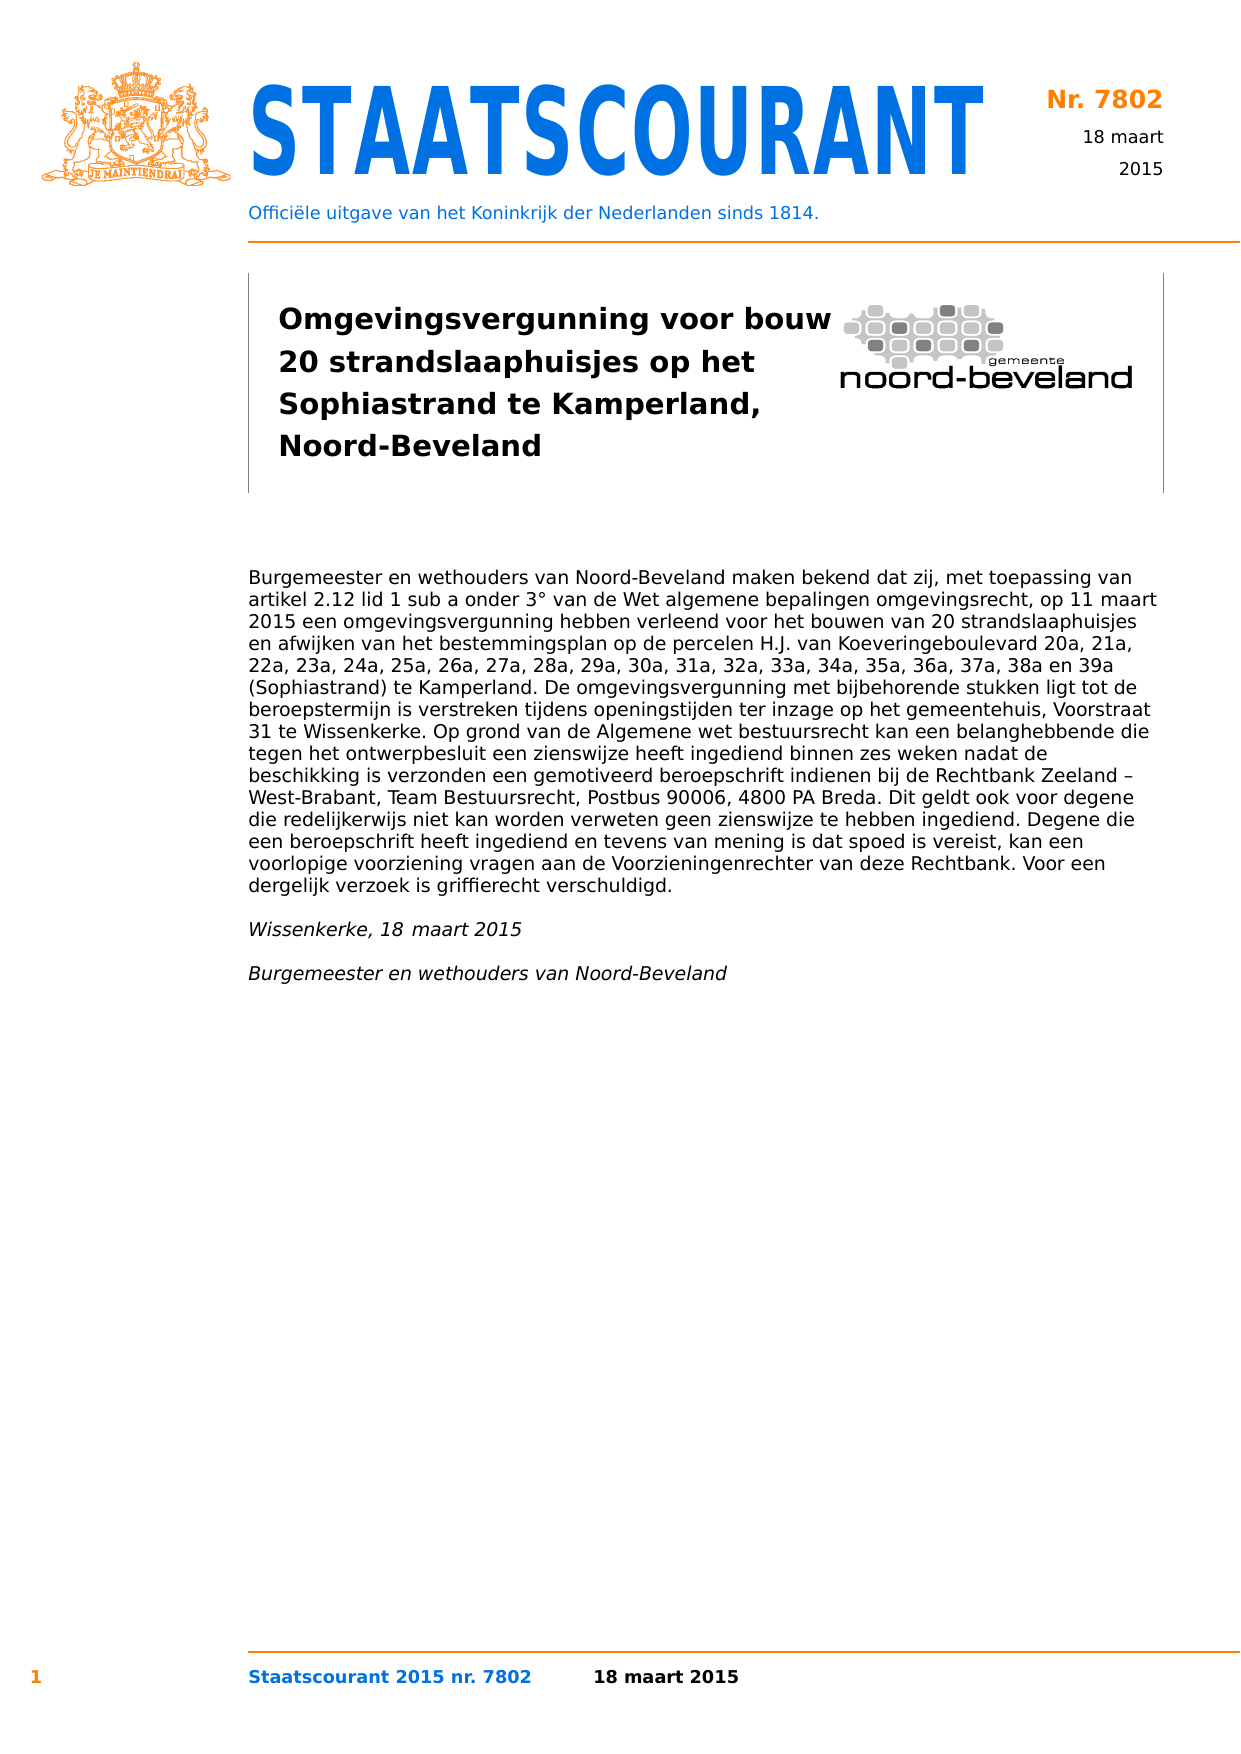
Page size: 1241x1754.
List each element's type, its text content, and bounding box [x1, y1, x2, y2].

table_cell 18 maart [998, 121, 1240, 153]
picture [41, 62, 231, 186]
table_header Nr. 7802 [998, 62, 1240, 121]
text Burgemeester en wethouders van Noord-Beveland [248, 962, 1163, 984]
text Wissenkerke, 18 maart 2015 [248, 919, 1163, 941]
table_header STAATSCOURANT [248, 62, 998, 203]
table_cell 2015 [998, 153, 1240, 203]
table_cell Officiële uitgave van het Koninkrijk der Nederlanden sinds 1814. [248, 203, 1240, 241]
subtitle Omgevingsvergunning voor bouw 20 strandslaaphuisjes op het Sophiastrand te Kamperland, Noord-Beveland [249, 273, 1163, 493]
text Burgemeester en wethouders van Noord-Beveland maken bekend dat zij, met toepassing van artikel 2.12 lid 1 sub a onder 3° van de Wet algemene bepalingen omgevingsrecht, op 11 maart 2015 een omgevingsvergunning hebben verleend voor het bouwen van 20 strandslaaphuisjes en afwijken van het bestemmingsplan op de percelen H.J. van Koeveringeboulevard 20a, 21a, 22a, 23a, 24a, 25a, 26a, 27a, 28a, 29a, 30a, 31a, 32a, 33a, 34a, 35a, 36a, 37a, 38a en 39a (Sophiastrand) te Kamperland. De omgevingsvergunning met bijbehorende stukken ligt tot de beroepstermijn is verstreken tijdens openingstijden ter inzage op het gemeentehuis, Voorstraat 31 te Wissenkerke. Op grond van de Algemene wet bestuursrecht kan een belanghebbende die tegen het ontwerpbesluit een zienswijze heeft ingediend binnen zes weken nadat de beschikking is verzonden een gemotiveerd beroepschrift indienen bij de Rechtbank Zeeland – West-Brabant, Team Bestuursrecht, Postbus 90006, 4800 PA Breda. Dit geldt ook voor degene die redelijkerwijs niet kan worden verweten geen zienswijze te hebben ingediend. Degene die een beroepschrift heeft ingediend en tevens van mening is dat spoed is vereist, kan een voorlopige voorziening vragen aan de Voorzieningenrechter van deze Rechtbank. Voor een dergelijk verzoek is griffierecht verschuldigd. [248, 567, 1163, 897]
table_header [25, 62, 248, 241]
picture [838, 302, 1134, 391]
